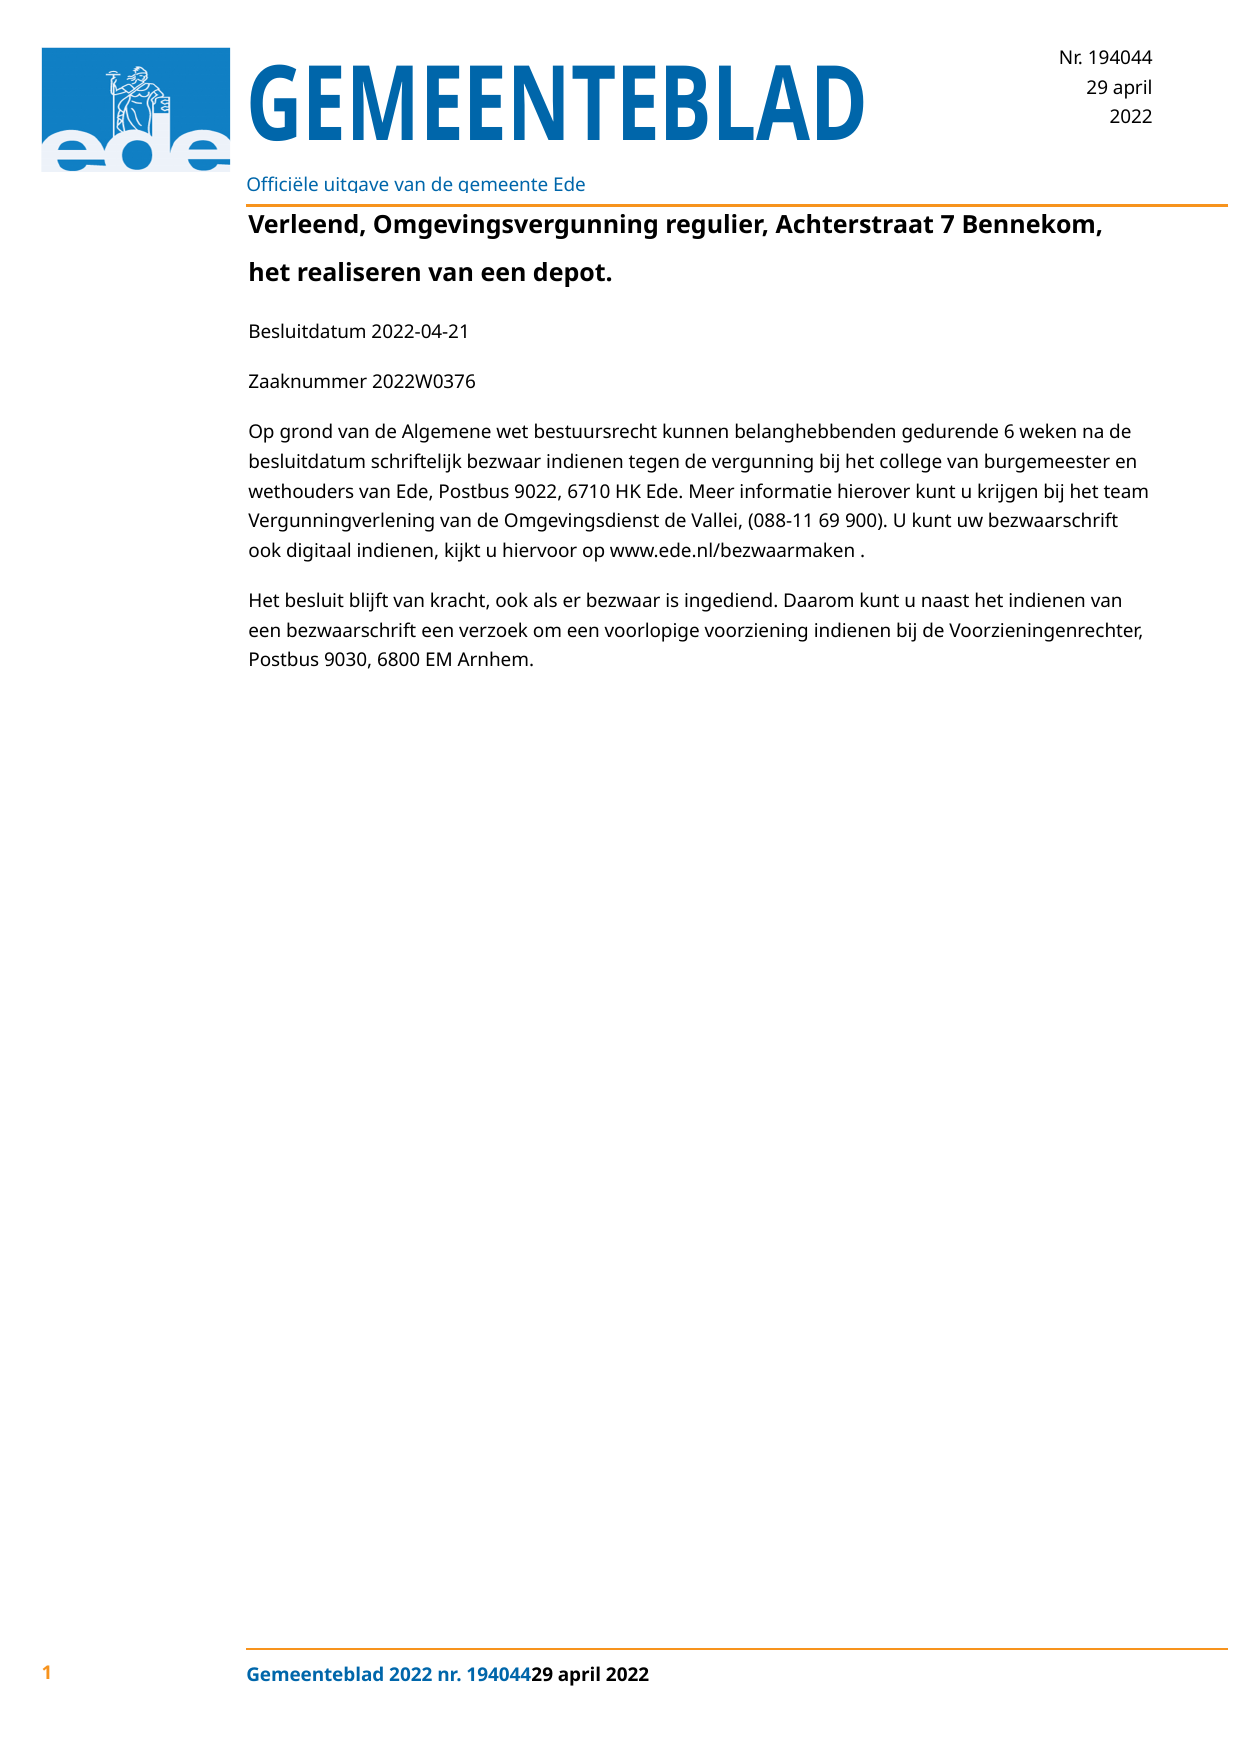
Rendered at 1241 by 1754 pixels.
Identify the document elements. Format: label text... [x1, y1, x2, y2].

text Verleend, Omgevingsvergunning regulier, Achterstraat 7 Bennekom, het realiseren van een depot. [248, 207, 1152, 288]
text Besluitdatum 2022-04-21 [248, 318, 1152, 344]
text Zaaknummer 2022W0376 [248, 368, 1152, 394]
text Het besluit blijft van kracht, ook als er bezwaar is ingediend. Daarom kunt u naast het indienen van een bezwaarschrift een verzoek om een voorlopige voorziening indienen bij de Voorzieningenrechter, Postbus 9030, 6800 EM Arnhem. [248, 587, 1152, 672]
text Op grond van de Algemene wet bestuursrecht kunnen belanghebbenden gedurende 6 weken na de besluitdatum schriftelijk bezwaar indienen tegen de vergunning bij het college van burgemeester en wethouders van Ede, Postbus 9022, 6710 HK Ede. Meer informatie hierover kunt u krijgen bij het team Vergunningverlening van de Omgevingsdienst de Vallei, (088-11 69 900). U kunt uw bezwaarschrift ook digitaal indienen, kijkt u hiervoor op www.ede.nl/bezwaarmaken . [248, 419, 1152, 563]
picture [41, 47, 231, 172]
